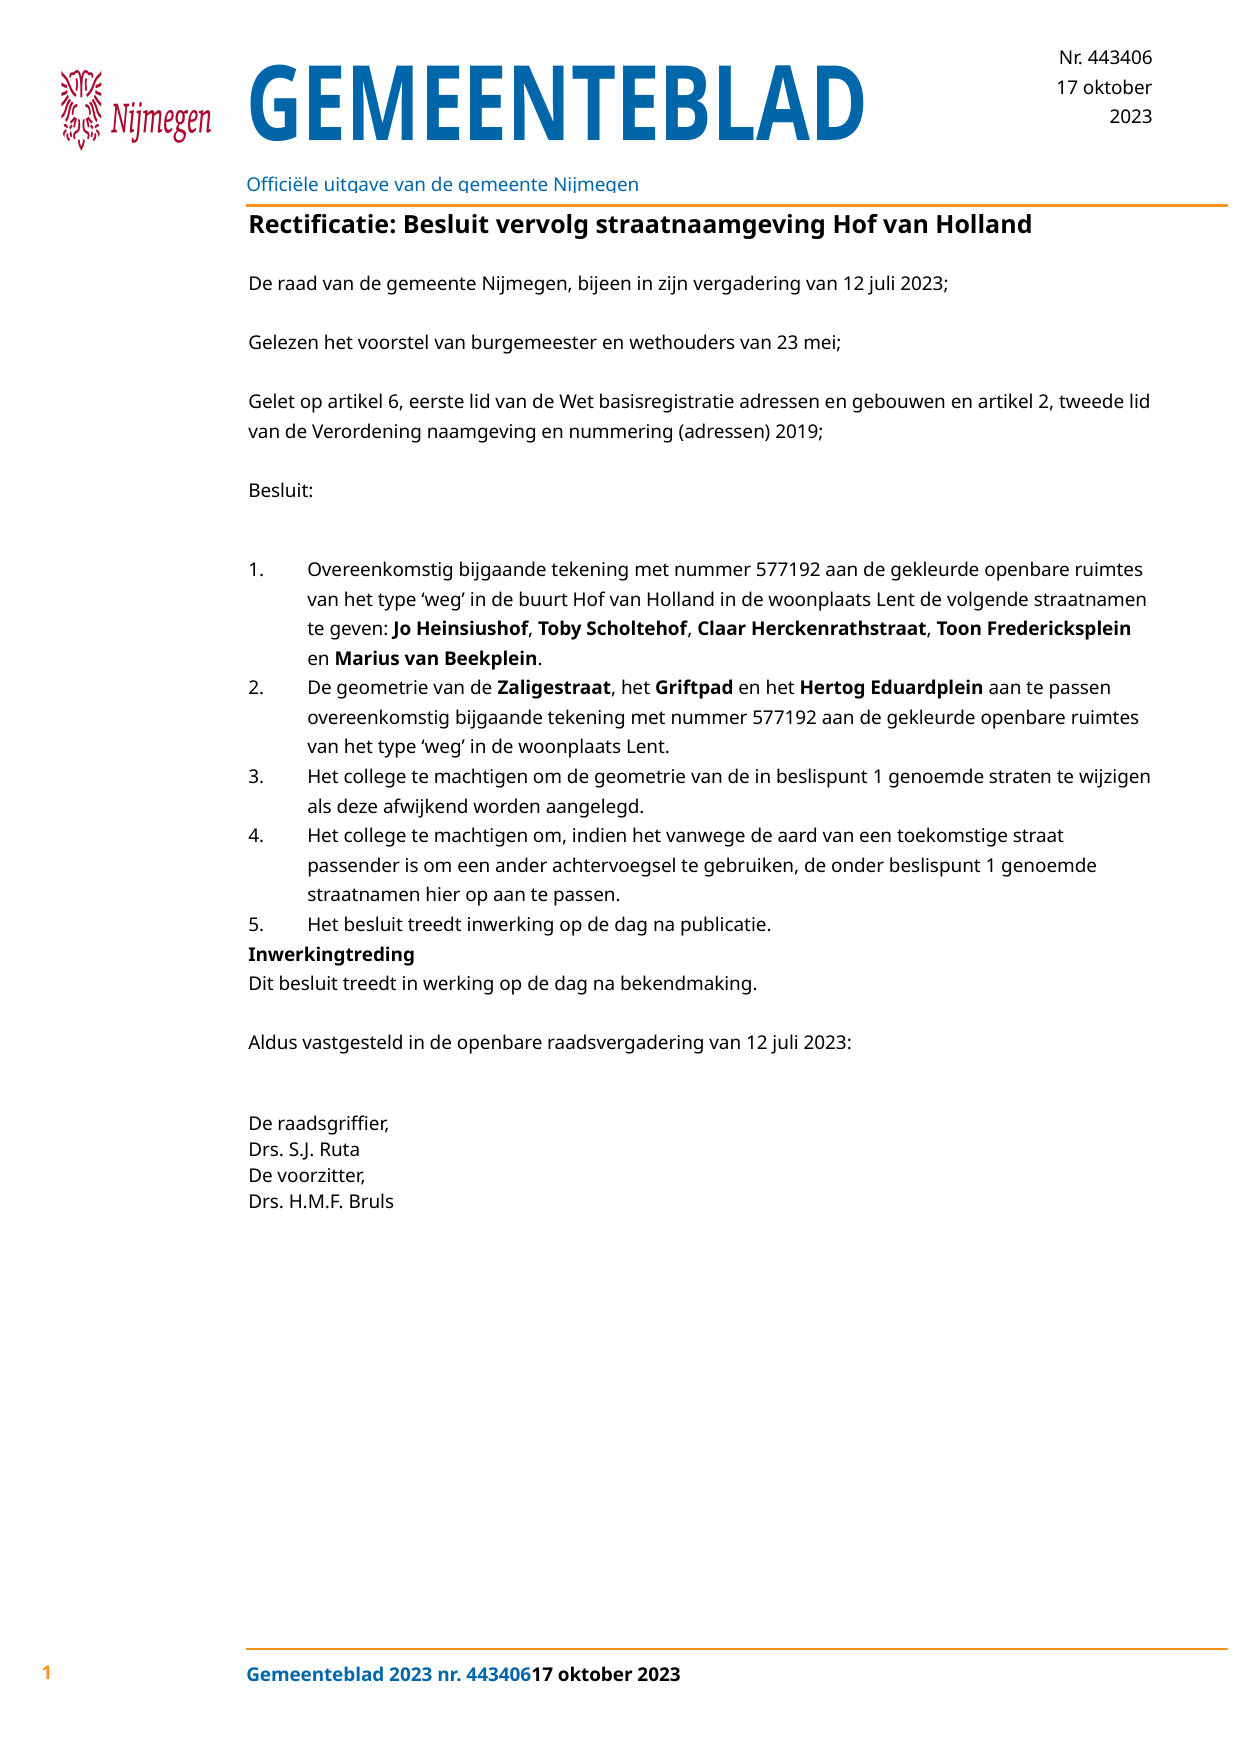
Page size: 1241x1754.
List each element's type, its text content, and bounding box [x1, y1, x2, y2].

list De geometrie van de Zaligestraat, het Griftpad en het Hertog Eduardplein aan te passen overeenkomstig bijgaande tekening met nummer 577192 aan de gekleurde openbare ruimtes van het type ‘weg’ in de woonplaats Lent. [248, 674, 1152, 759]
text Gelet op artikel 6, eerste lid van de Wet basisregistratie adressen en gebouwen en artikel 2, tweede lid van de Verordening naamgeving en nummering (adressen) 2019; [248, 389, 1152, 444]
text Aldus vastgesteld in de openbare raadsvergadering van 12 juli 2023: [248, 1029, 1152, 1055]
text De raadsgriffier, [248, 1111, 1152, 1136]
text De raad van de gemeente Nijmegen, bijeen in zijn vergadering van 12 juli 2023; [248, 270, 1152, 296]
text Drs. H.M.F. Bruls [248, 1188, 1152, 1213]
list Overeenkomstig bijgaande tekening met nummer 577192 aan de gekleurde openbare ruimtes van het type ‘weg’ in de buurt Hof van Holland in de woonplaats Lent de volgende straatnamen te geven: Jo Heinsiushof, Toby Scholtehof, Claar Herckenrathstraat, Toon Fredericksplein en Marius van Beekplein. [248, 556, 1152, 671]
text Dit besluit treedt in werking op de dag na bekendmaking. [248, 970, 1152, 996]
text De voorzitter, [248, 1162, 1152, 1188]
text Inwerkingtreding [248, 941, 1152, 967]
list Het college te machtigen om, indien het vanwege de aard van een toekomstige straat passender is om een ander achtervoegsel te gebruiken, de onder beslispunt 1 genoemde straatnamen hier op aan te passen. [248, 822, 1152, 907]
text Besluit: [248, 477, 1152, 503]
text Rectificatie: Besluit vervolg straatnaamgeving Hof van Holland [248, 207, 1152, 241]
text Drs. S.J. Ruta [248, 1136, 1152, 1162]
list Het besluit treedt inwerking op de dag na publicatie. [248, 911, 1152, 937]
list Het college te machtigen om de geometrie van de in beslispunt 1 genoemde straten te wijzigen als deze afwijkend worden aangelegd. [248, 763, 1152, 819]
text Gelezen het voorstel van burgemeester en wethouders van 23 mei; [248, 329, 1152, 355]
picture [41, 47, 231, 172]
